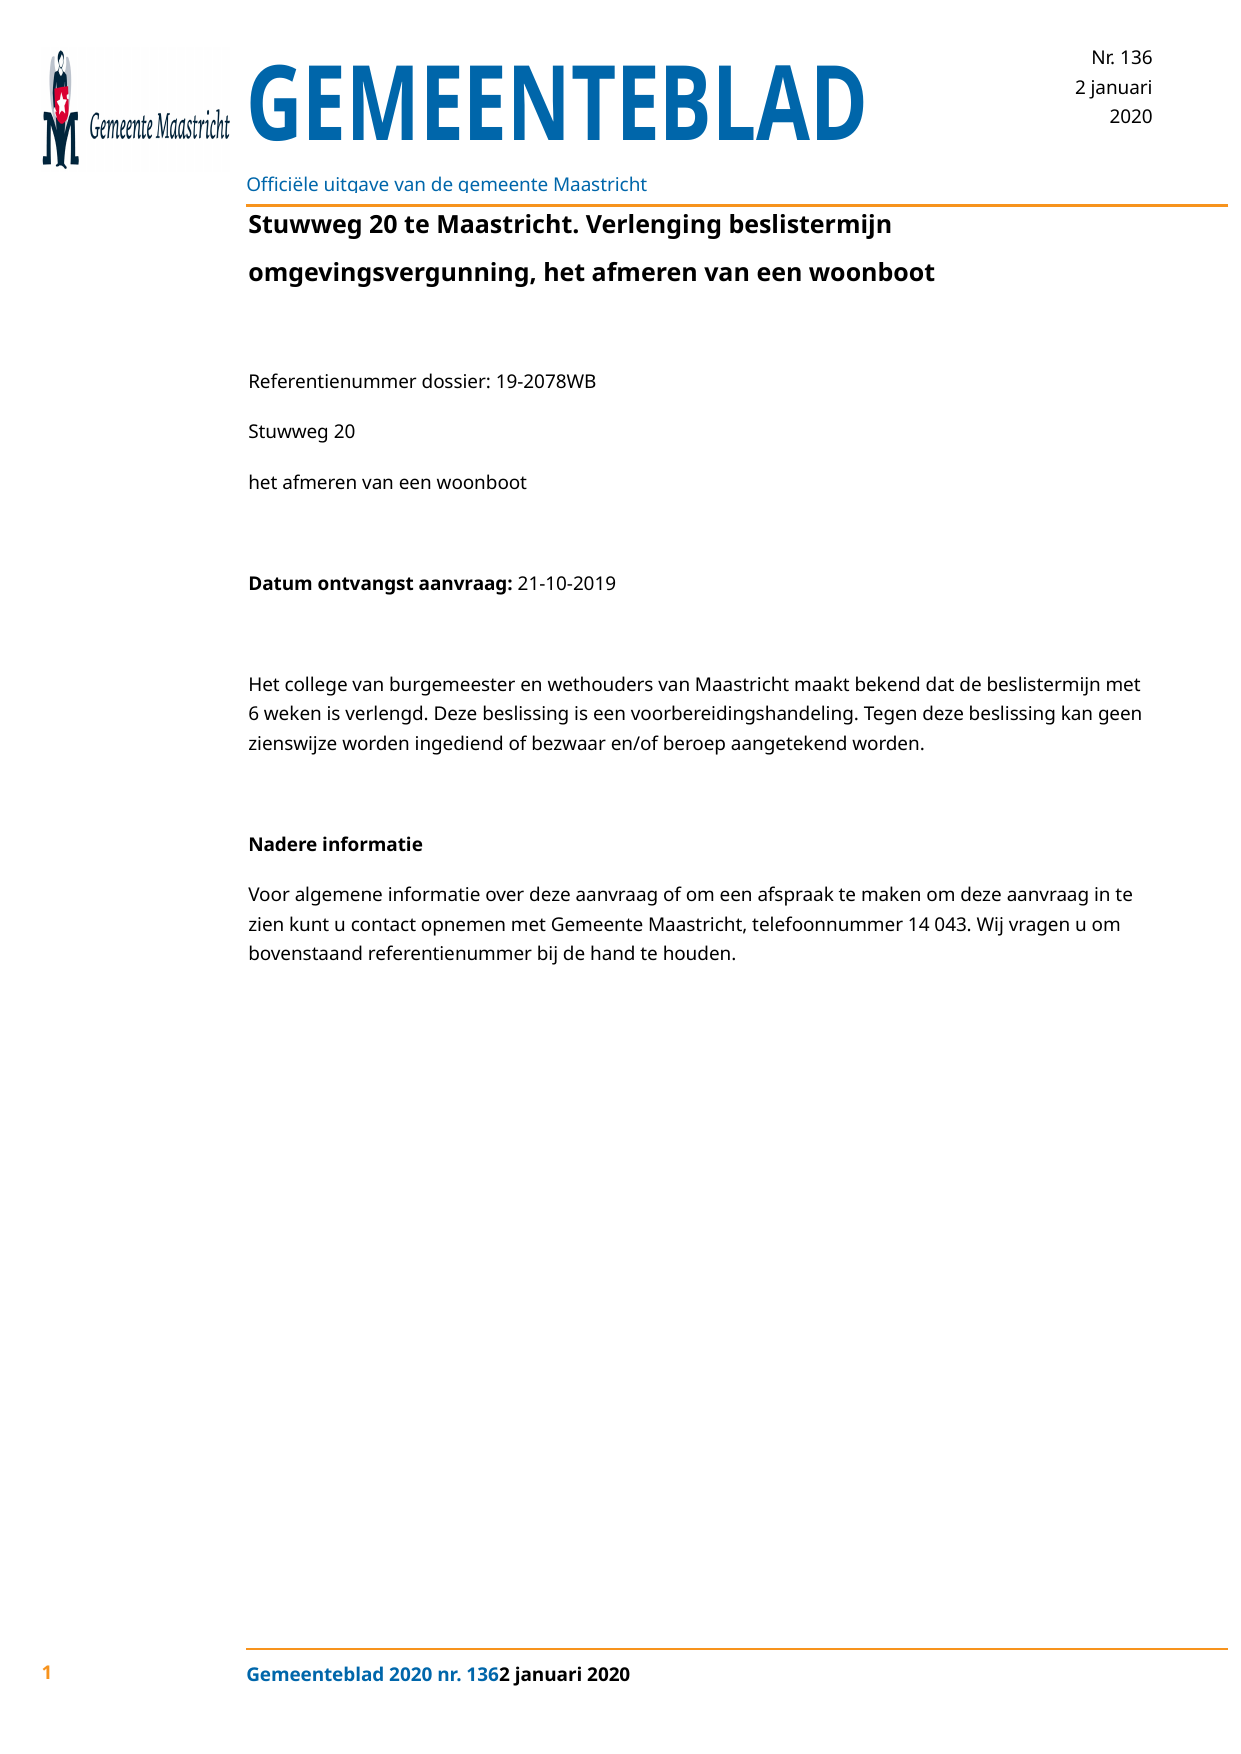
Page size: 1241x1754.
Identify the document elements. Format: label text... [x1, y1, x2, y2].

text Datum ontvangst aanvraag: 21-10-2019 [248, 570, 1152, 596]
text Stuwweg 20 [248, 419, 1152, 444]
text Nadere informatie [248, 831, 1152, 857]
text Het college van burgemeester en wethouders van Maastricht maakt bekend dat de beslistermijn met 6 weken is verlengd. Deze beslissing is een voorbereidingshandeling. Tegen deze beslissing kan geen zienswijze worden ingediend of bezwaar en/of beroep aangetekend worden. [248, 671, 1152, 756]
picture [41, 47, 231, 172]
text Voor algemene informatie over deze aanvraag of om een afspraak te maken om deze aanvraag in te zien kunt u contact opnemen met Gemeente Maastricht, telefoonnummer 14 043. Wij vragen u om bovenstaand referentienummer bij de hand te houden. [248, 881, 1152, 966]
text Referentienummer dossier: 19-2078WB [248, 368, 1152, 394]
text Stuwweg 20 te Maastricht. Verlenging beslistermijn omgevingsvergunning, het afmeren van een woonboot [248, 207, 1152, 288]
text het afmeren van een woonboot [248, 469, 1152, 495]
